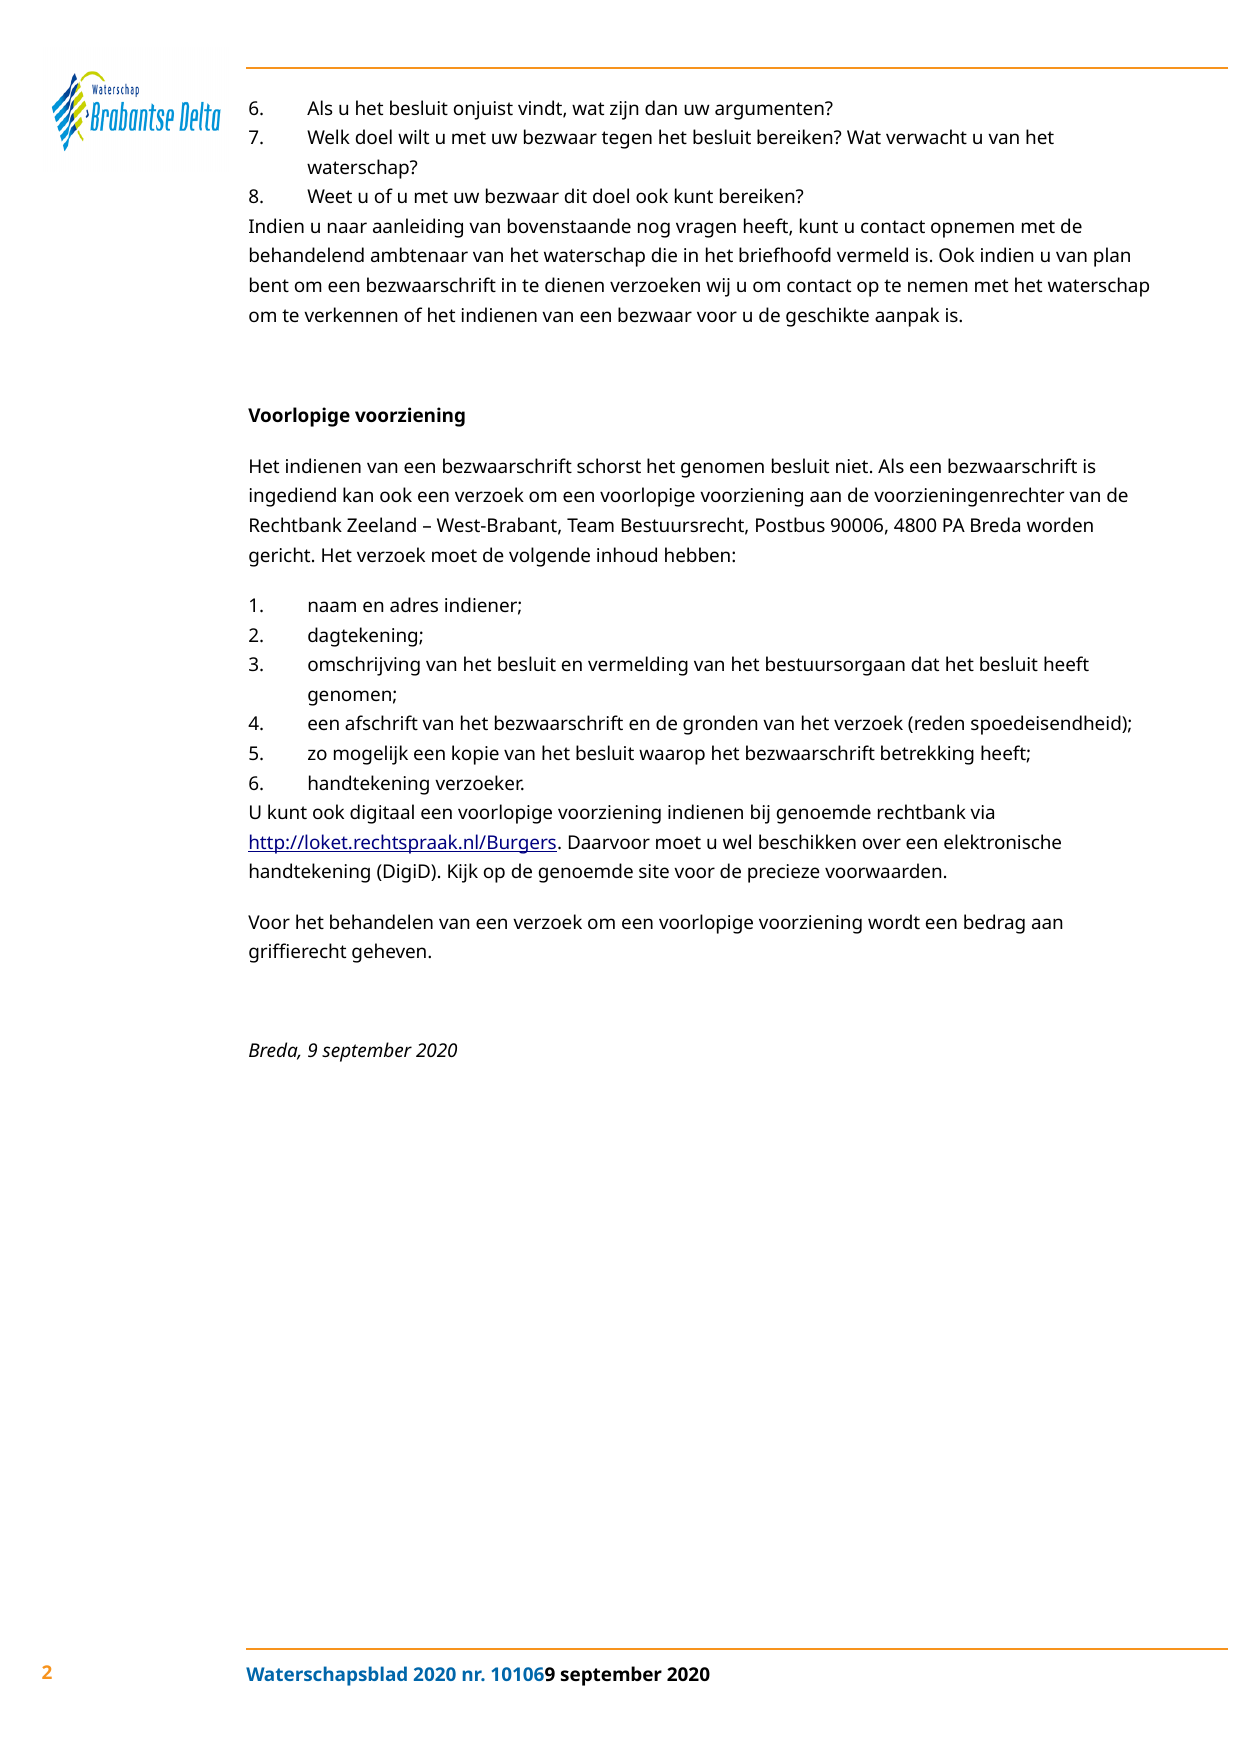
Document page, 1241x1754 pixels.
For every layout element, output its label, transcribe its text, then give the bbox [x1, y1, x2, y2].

text Voor het behandelen van een verzoek om een voorlopige voorziening wordt een bedrag aan griffierecht geheven. [248, 909, 1152, 964]
list Welk doel wilt u met uw bezwaar tegen het besluit bereiken? Wat verwacht u van het waterschap? [248, 124, 1152, 180]
text Indien u naar aanleiding van bovenstaande nog vragen heeft, kunt u contact opnemen met de behandelend ambtenaar van het waterschap die in het briefhoofd vermeld is. Ook indien u van plan bent om een bezwaarschrift in te dienen verzoeken wij u om contact op te nemen met het waterschap om te verkennen of het indienen van een bezwaar voor u de geschikte aanpak is. [248, 213, 1152, 328]
list Als u het besluit onjuist vindt, wat zijn dan uw argumenten? [248, 95, 1152, 121]
text Breda, 9 september 2020 [248, 1037, 1152, 1062]
text Voorlopige voorziening [248, 403, 1152, 428]
list omschrijving van het besluit en vermelding van het bestuursorgaan dat het besluit heeft genomen; [248, 651, 1152, 707]
picture [41, 47, 231, 172]
text U kunt ook digitaal een voorlopige voorziening indienen bij genoemde rechtbank via http://loket.rechtspraak.nl/Burgers. Daarvoor moet u wel beschikken over een elektronische handtekening (DigiD). Kijk op de genoemde site voor de precieze voorwaarden. [248, 799, 1152, 884]
list Weet u of u met uw bezwaar dit doel ook kunt bereiken? [248, 183, 1152, 209]
list zo mogelijk een kopie van het besluit waarop het bezwaarschrift betrekking heeft; [248, 740, 1152, 766]
list naam en adres indiener; [248, 592, 1152, 618]
list een afschrift van het bezwaarschrift en de gronden van het verzoek (reden spoedeisendheid); [248, 711, 1152, 736]
list dagtekening; [248, 622, 1152, 648]
text Het indienen van een bezwaarschrift schorst het genomen besluit niet. Als een bezwaarschrift is ingediend kan ook een verzoek om een voorlopige voorziening aan de voorzieningenrechter van de Rechtbank Zeeland – West-Brabant, Team Bestuursrecht, Postbus 90006, 4800 PA Breda worden gericht. Het verzoek moet de volgende inhoud hebben: [248, 453, 1152, 568]
list handtekening verzoeker. [248, 770, 1152, 796]
